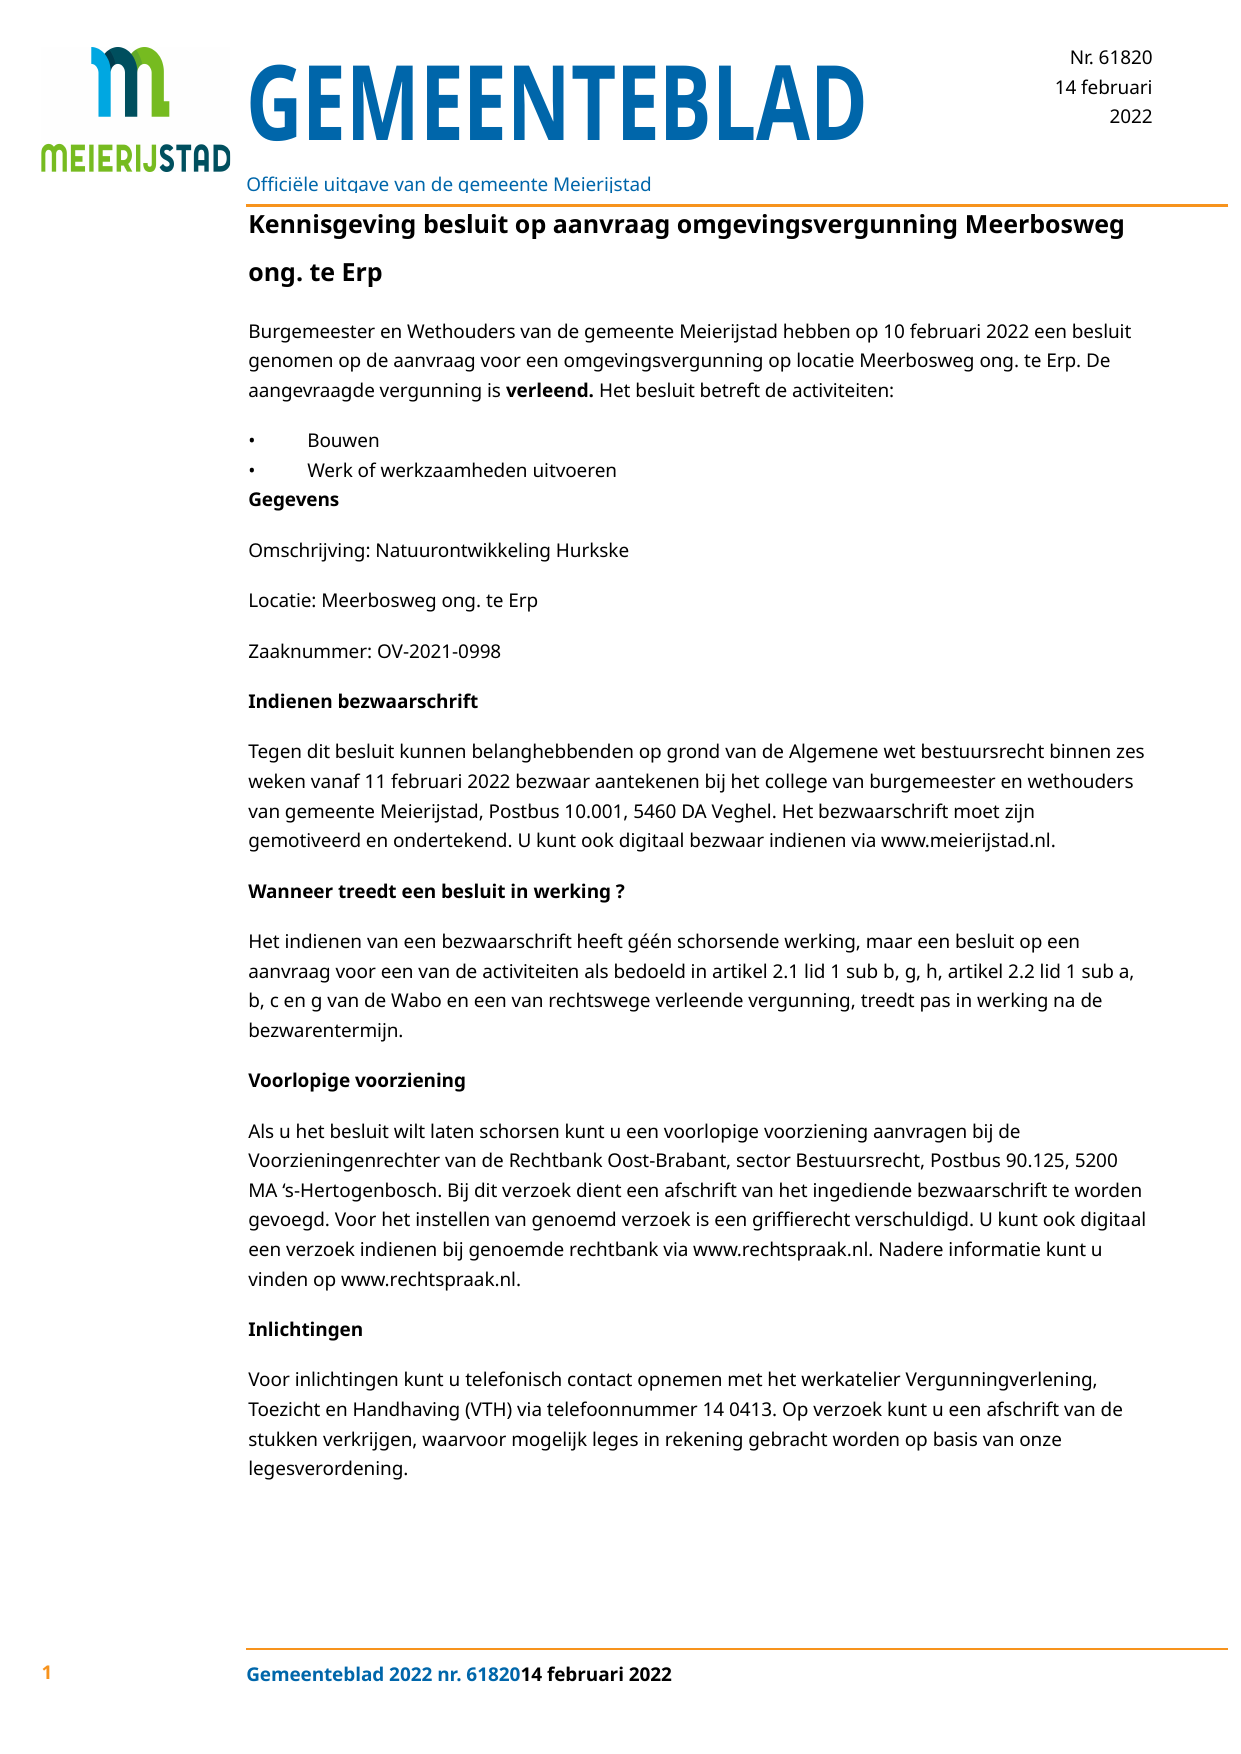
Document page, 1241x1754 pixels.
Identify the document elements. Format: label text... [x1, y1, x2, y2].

list Werk of werkzaamheden uitvoeren [248, 457, 1152, 483]
list Bouwen [248, 427, 1152, 453]
text Zaaknummer: OV-2021-0998 [248, 638, 1152, 664]
text Omschrijving: Natuurontwikkeling Hurkske [248, 537, 1152, 563]
text Locatie: Meerbosweg ong. te Erp [248, 587, 1152, 613]
text Inlichtingen [248, 1316, 1152, 1342]
text Als u het besluit wilt laten schorsen kunt u een voorlopige voorziening aanvragen bij de Voorzieningenrechter van de Rechtbank Oost-Brabant, sector Bestuursrecht, Postbus 90.125, 5200 MA ‘s-Hertogenbosch. Bij dit verzoek dient een afschrift van het ingediende bezwaarschrift te worden gevoegd. Voor het instellen van genoemd verzoek is een griffierecht verschuldigd. U kunt ook digitaal een verzoek indienen bij genoemde rechtbank via www.rechtspraak.nl. Nadere informatie kunt u vinden op www.rechtspraak.nl. [248, 1118, 1152, 1292]
text Burgemeester en Wethouders van de gemeente Meierijstad hebben op 10 februari 2022 een besluit genomen op de aanvraag voor een omgevingsvergunning op locatie Meerbosweg ong. te Erp. De aangevraagde vergunning is verleend. Het besluit betreft de activiteiten: [248, 318, 1152, 403]
text Voorlopige voorziening [248, 1067, 1152, 1093]
text Gegevens [248, 487, 1152, 512]
text Tegen dit besluit kunnen belanghebbenden op grond van de Algemene wet bestuursrecht binnen zes weken vanaf 11 februari 2022 bezwaar aantekenen bij het college van burgemeester en wethouders van gemeente Meierijstad, Postbus 10.001, 5460 DA Veghel. Het bezwaarschrift moet zijn gemotiveerd en ondertekend. U kunt ook digitaal bezwaar indienen via www.meierijstad.nl. [248, 739, 1152, 853]
text Voor inlichtingen kunt u telefonisch contact opnemen met het werkatelier Vergunningverlening, Toezicht en Handhaving (VTH) via telefoonnummer 14 0413. Op verzoek kunt u een afschrift van de stukken verkrijgen, waarvoor mogelijk leges in rekening gebracht worden op basis van onze legesverordening. [248, 1367, 1152, 1481]
text Indienen bezwaarschrift [248, 688, 1152, 714]
text Kennisgeving besluit op aanvraag omgevingsvergunning Meerbosweg ong. te Erp [248, 207, 1152, 288]
text Wanneer treedt een besluit in werking ? [248, 878, 1152, 904]
text Het indienen van een bezwaarschrift heeft géén schorsende werking, maar een besluit op een aanvraag voor een van de activiteiten als bedoeld in artikel 2.1 lid 1 sub b, g, h, artikel 2.2 lid 1 sub a, b, c en g van de Wabo en een van rechtswege verleende vergunning, treedt pas in werking na de bezwarentermijn. [248, 928, 1152, 1043]
picture [41, 47, 231, 172]
